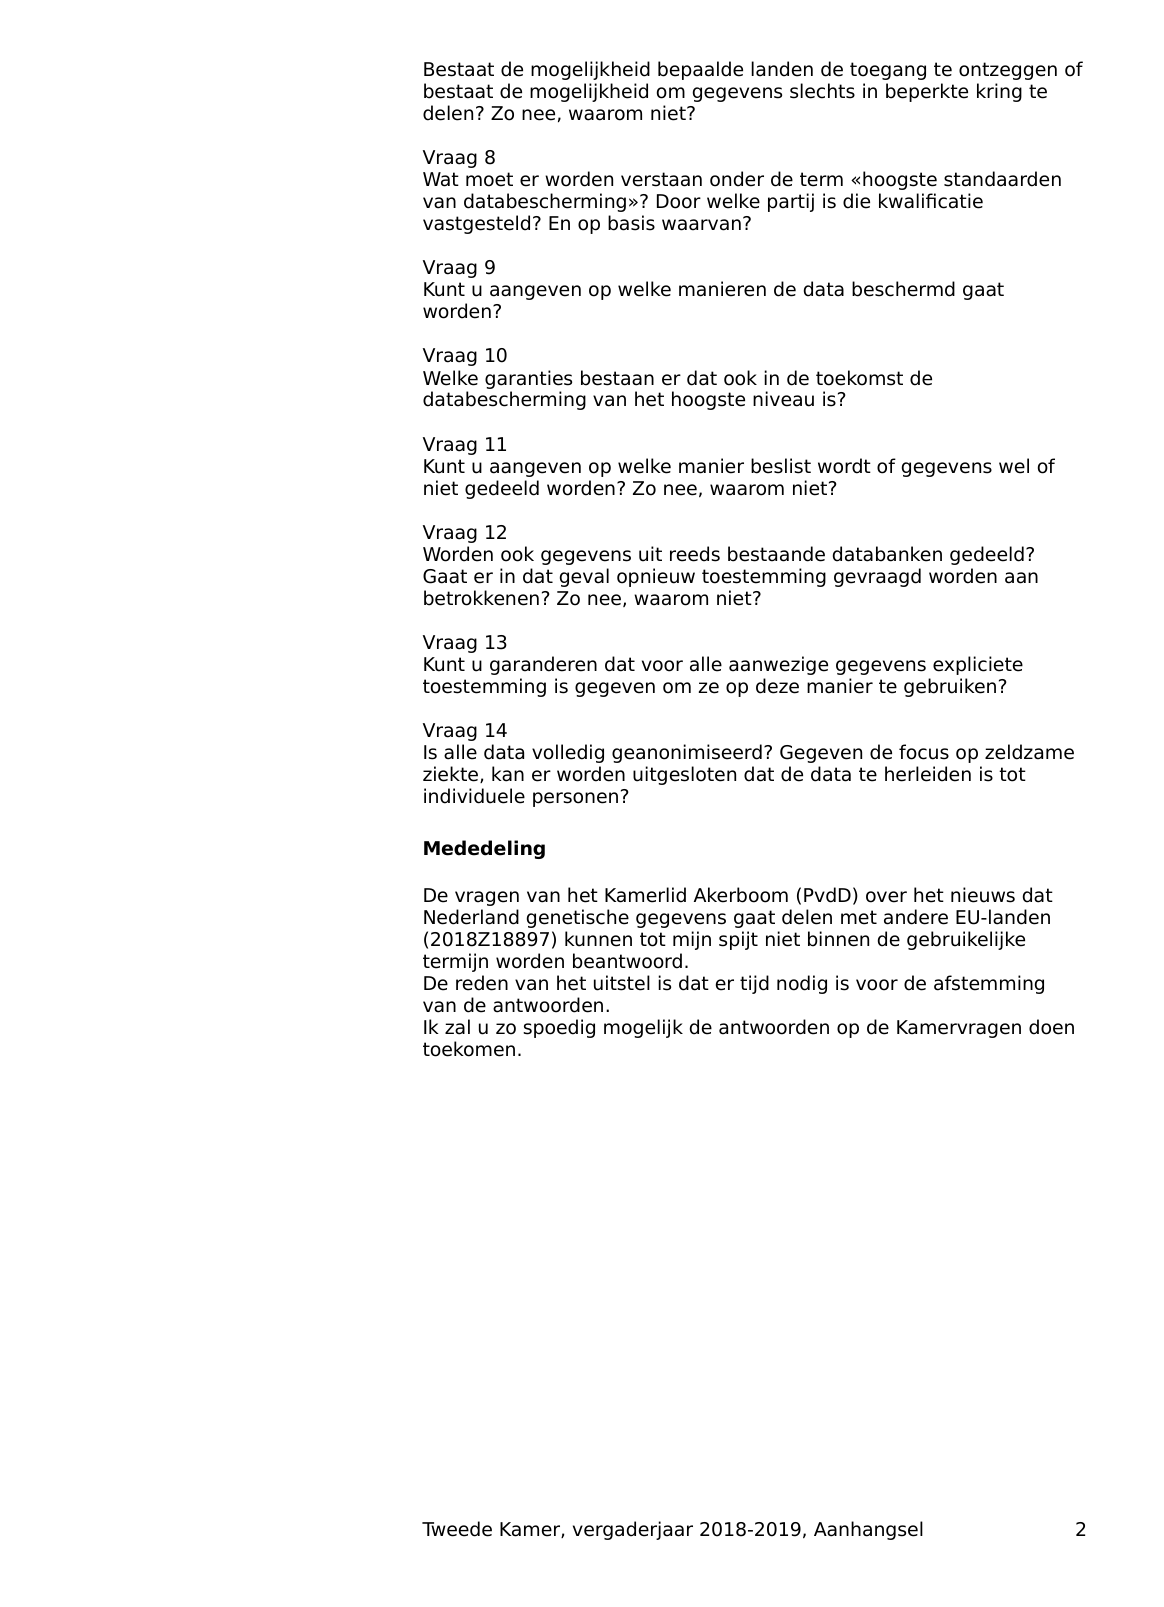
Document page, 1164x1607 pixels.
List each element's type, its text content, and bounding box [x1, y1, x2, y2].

text Bestaat de mogelijkheid bepaalde landen de toegang te ontzeggen of bestaat de mogelijkheid om gegevens slechts in beperkte kring te delen? Zo nee, waarom niet? [422, 59, 1087, 125]
text De reden van het uitstel is dat er tijd nodig is voor de afstemming van de antwoorden. [422, 973, 1087, 1017]
text Kunt u aangeven op welke manier beslist wordt of gegevens wel of niet gedeeld worden? Zo nee, waarom niet? [422, 456, 1087, 499]
text Welke garanties bestaan er dat ook in de toekomst de databescherming van het hoogste niveau is? [422, 367, 1087, 411]
text Vraag 13 [422, 632, 1087, 654]
text Vraag 12 [422, 522, 1087, 544]
text Vraag 9 [422, 257, 1087, 279]
text Wat moet er worden verstaan onder de term «hoogste standaarden van databescherming»? Door welke partij is die kwalificatie vastgesteld? En op basis waarvan? [422, 169, 1087, 235]
text Vraag 14 [422, 720, 1087, 742]
text Ik zal u zo spoedig mogelijk de antwoorden op de Kamervragen doen toekomen. [422, 1017, 1087, 1061]
subtitle Mededeling [422, 838, 1087, 860]
text Vraag 8 [422, 147, 1087, 169]
text Worden ook gegevens uit reeds bestaande databanken gedeeld? Gaat er in dat geval opnieuw toestemming gevraagd worden aan betrokkenen? Zo nee, waarom niet? [422, 544, 1087, 609]
text Vraag 10 [422, 345, 1087, 367]
text De vragen van het Kamerlid Akerboom (PvdD) over het nieuws dat Nederland genetische gegevens gaat delen met andere EU-landen (2018Z18897) kunnen tot mijn spijt niet binnen de gebruikelijke termijn worden beantwoord. [422, 885, 1087, 973]
text Kunt u aangeven op welke manieren de data beschermd gaat worden? [422, 279, 1087, 323]
text Vraag 11 [422, 433, 1087, 456]
text Kunt u garanderen dat voor alle aanwezige gegevens expliciete toestemming is gegeven om ze op deze manier te gebruiken? [422, 654, 1087, 698]
text Is alle data volledig geanonimiseerd? Gegeven de focus op zeldzame ziekte, kan er worden uitgesloten dat de data te herleiden is tot individuele personen? [422, 742, 1087, 808]
